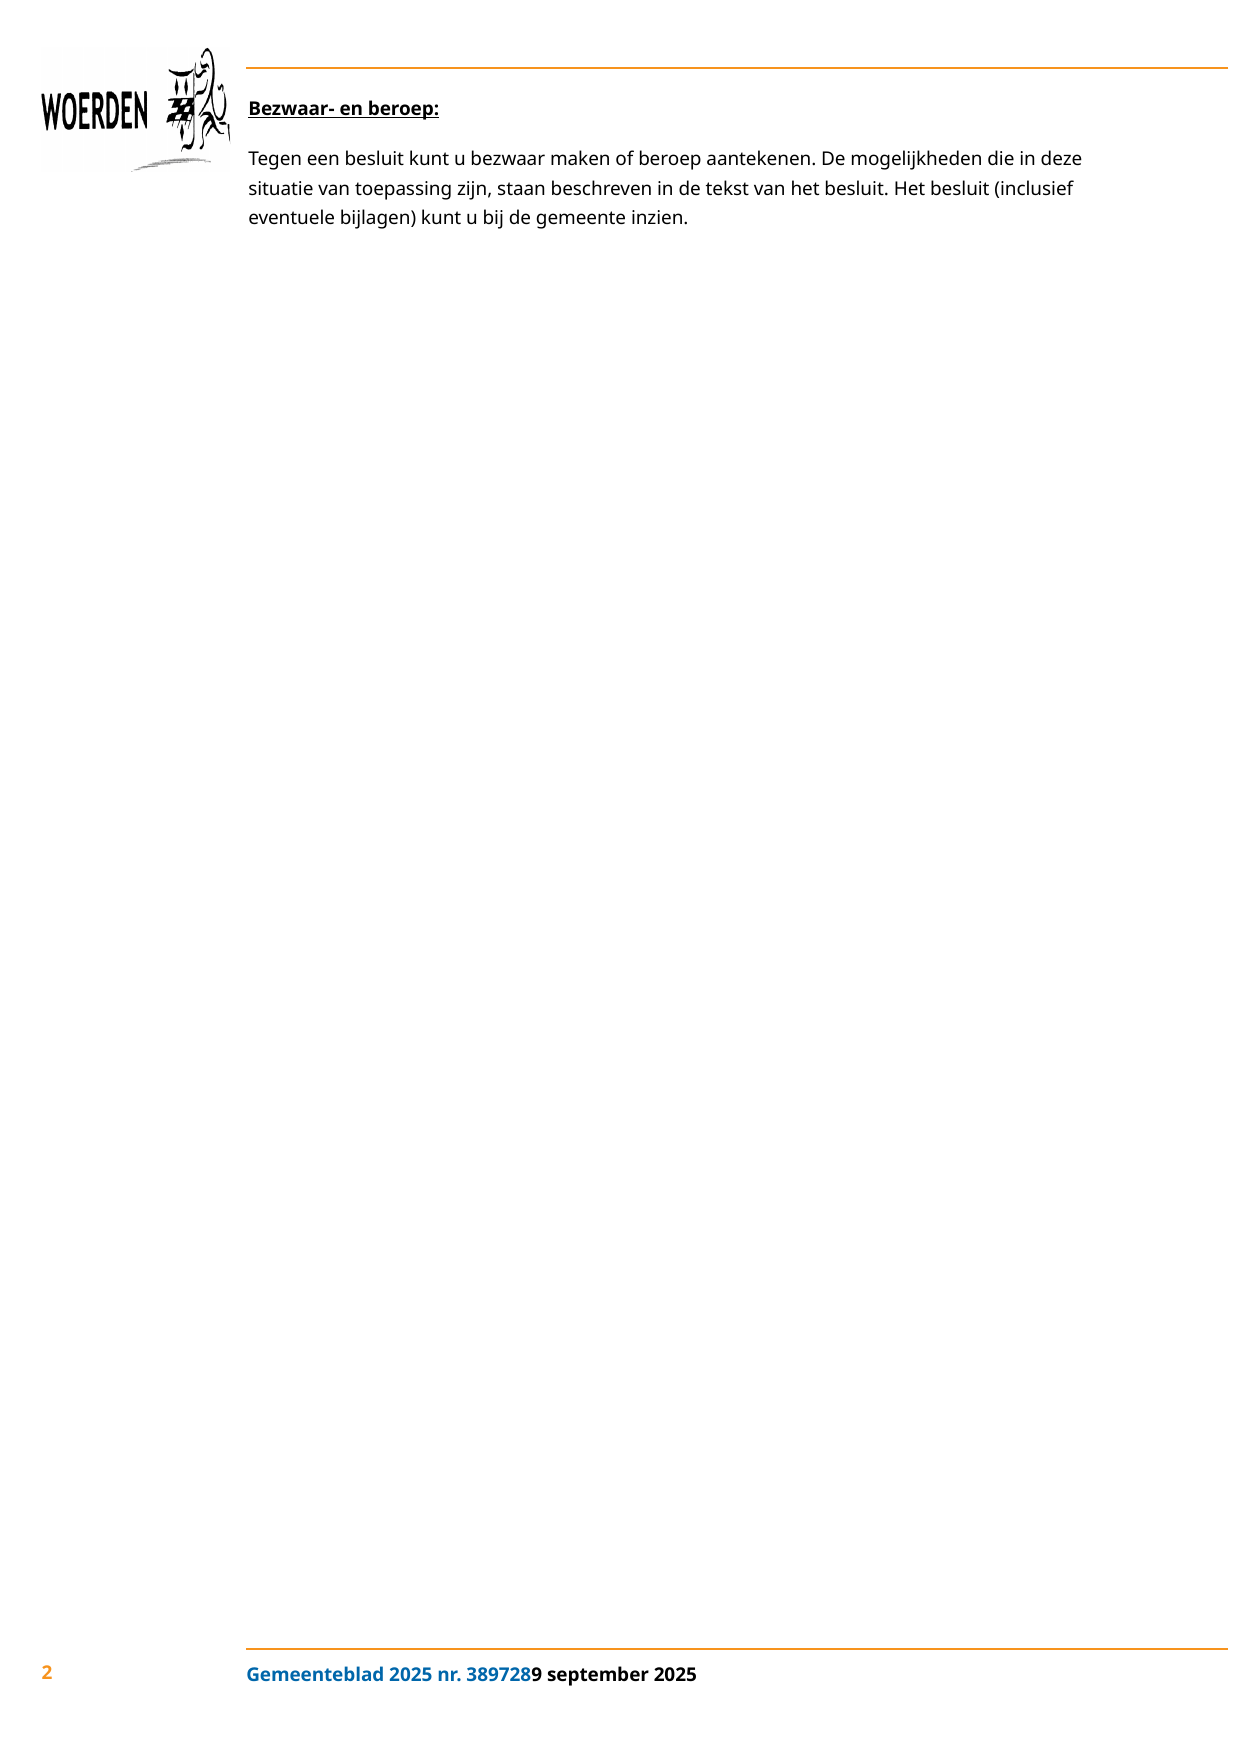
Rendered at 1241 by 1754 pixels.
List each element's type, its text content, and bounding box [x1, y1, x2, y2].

picture [41, 47, 231, 172]
text Tegen een besluit kunt u bezwaar maken of beroep aantekenen. De mogelijkheden die in deze situatie van toepassing zijn, staan beschreven in de tekst van het besluit. Het besluit (inclusief eventuele bijlagen) kunt u bij de gemeente inzien. [248, 145, 1152, 230]
text Bezwaar- en beroep: [248, 95, 1152, 121]
